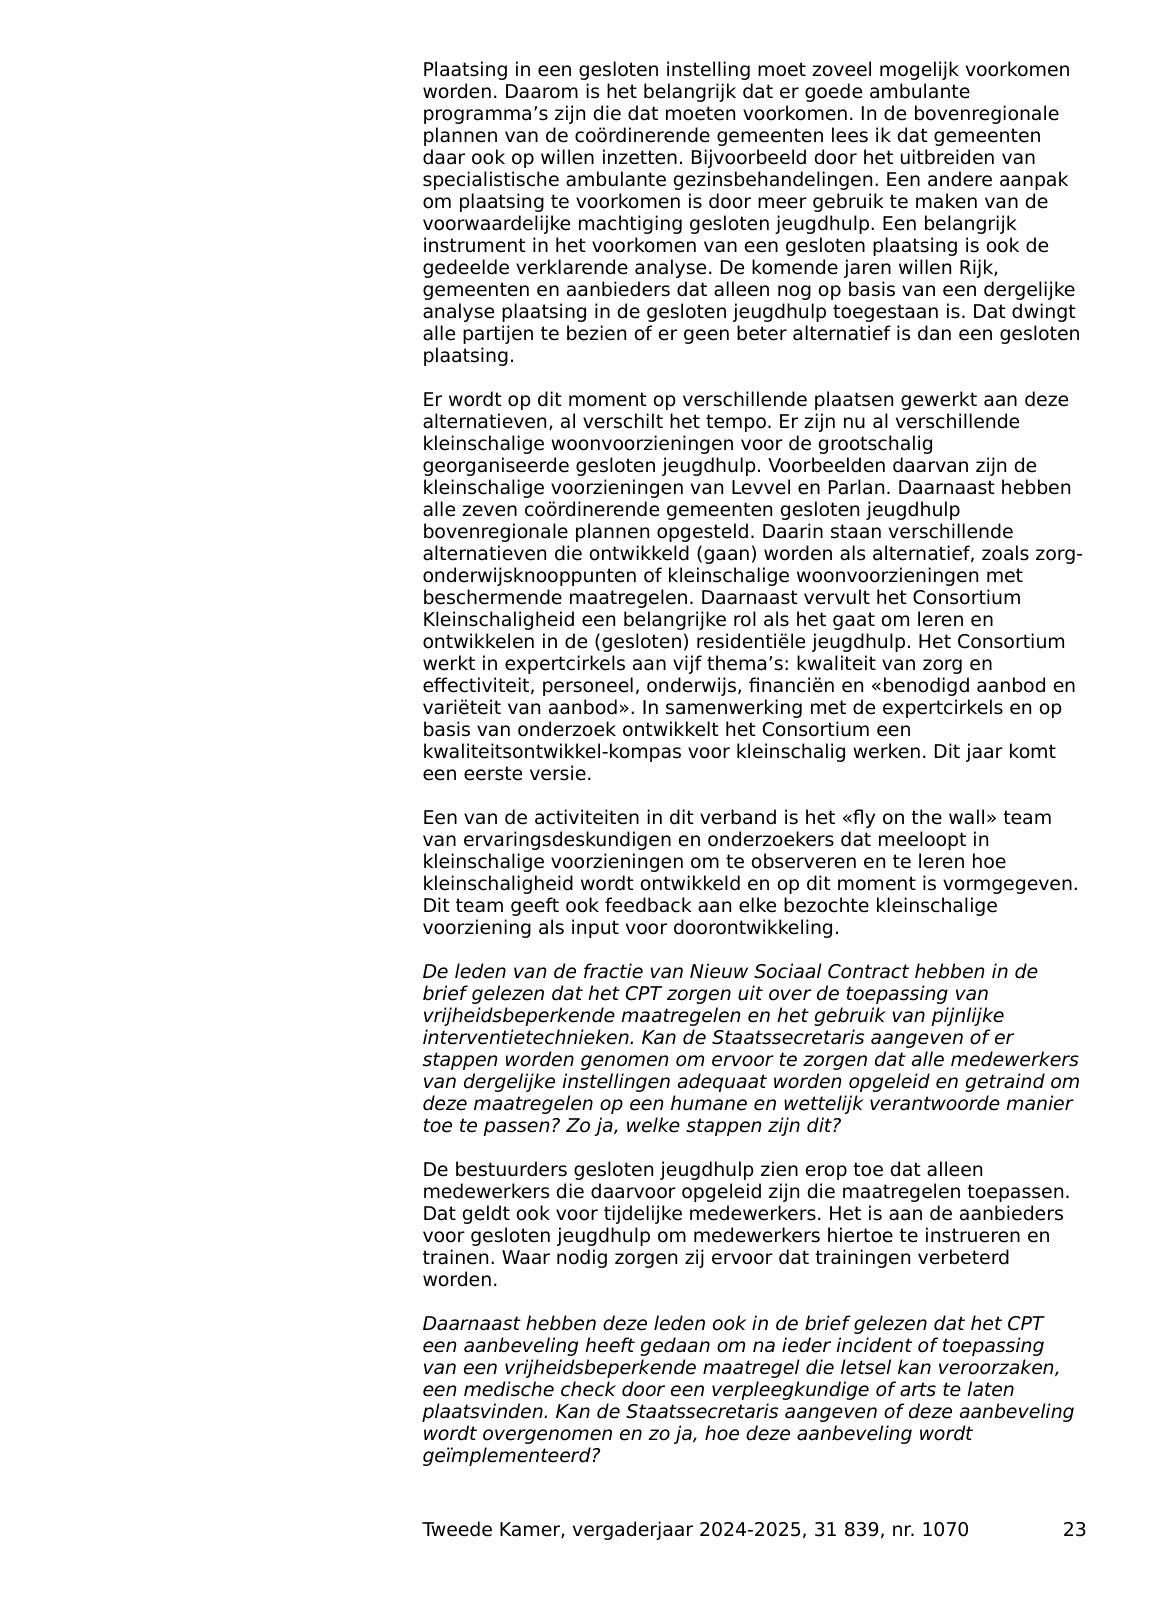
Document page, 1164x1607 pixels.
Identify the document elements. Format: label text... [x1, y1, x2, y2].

text De leden van de fractie van Nieuw Sociaal Contract hebben in de brief gelezen dat het CPT zorgen uit over de toepassing van vrijheidsbeperkende maatregelen en het gebruik van pijnlijke interventietechnieken. Kan de Staatssecretaris aangeven of er stappen worden genomen om ervoor te zorgen dat alle medewerkers van dergelijke instellingen adequaat worden opgeleid en getraind om deze maatregelen op een humane en wettelijk verantwoorde manier toe te passen? Zo ja, welke stappen zijn dit? [422, 961, 1087, 1137]
text Plaatsing in een gesloten instelling moet zoveel mogelijk voorkomen worden. Daarom is het belangrijk dat er goede ambulante programma’s zijn die dat moeten voorkomen. In de bovenregionale plannen van de coördinerende gemeenten lees ik dat gemeenten daar ook op willen inzetten. Bijvoorbeeld door het uitbreiden van specialistische ambulante gezinsbehandelingen. Een andere aanpak om plaatsing te voorkomen is door meer gebruik te maken van de voorwaardelijke machtiging gesloten jeugdhulp. Een belangrijk instrument in het voorkomen van een gesloten plaatsing is ook de gedeelde verklarende analyse. De komende jaren willen Rijk, gemeenten en aanbieders dat alleen nog op basis van een dergelijke analyse plaatsing in de gesloten jeugdhulp toegestaan is. Dat dwingt alle partijen te bezien of er geen beter alternatief is dan een gesloten plaatsing. [422, 59, 1087, 367]
text Er wordt op dit moment op verschillende plaatsen gewerkt aan deze alternatieven, al verschilt het tempo. Er zijn nu al verschillende kleinschalige woonvoorzieningen voor de grootschalig georganiseerde gesloten jeugdhulp. Voorbeelden daarvan zijn de kleinschalige voorzieningen van Levvel en Parlan. Daarnaast hebben alle zeven coördinerende gemeenten gesloten jeugdhulp bovenregionale plannen opgesteld. Daarin staan verschillende alternatieven die ontwikkeld (gaan) worden als alternatief, zoals zorg-onderwijsknooppunten of kleinschalige woonvoorzieningen met beschermende maatregelen. Daarnaast vervult het Consortium Kleinschaligheid een belangrijke rol als het gaat om leren en ontwikkelen in de (gesloten) residentiële jeugdhulp. Het Consortium werkt in expertcirkels aan vijf thema’s: kwaliteit van zorg en effectiviteit, personeel, onderwijs, financiën en «benodigd aanbod en variëteit van aanbod». In samenwerking met de expertcirkels en op basis van onderzoek ontwikkelt het Consortium een kwaliteitsontwikkel-kompas voor kleinschalig werken. Dit jaar komt een eerste versie. [422, 389, 1087, 784]
text De bestuurders gesloten jeugdhulp zien erop toe dat alleen medewerkers die daarvoor opgeleid zijn die maatregelen toepassen. Dat geldt ook voor tijdelijke medewerkers. Het is aan de aanbieders voor gesloten jeugdhulp om medewerkers hiertoe te instrueren en trainen. Waar nodig zorgen zij ervoor dat trainingen verbeterd worden. [422, 1159, 1087, 1291]
text Een van de activiteiten in dit verband is het «fly on the wall» team van ervaringsdeskundigen en onderzoekers dat meeloopt in kleinschalige voorzieningen om te observeren en te leren hoe kleinschaligheid wordt ontwikkeld en op dit moment is vormgegeven. Dit team geeft ook feedback aan elke bezochte kleinschalige voorziening als input voor doorontwikkeling. [422, 807, 1087, 939]
text Daarnaast hebben deze leden ook in de brief gelezen dat het CPT een aanbeveling heeft gedaan om na ieder incident of toepassing van een vrijheidsbeperkende maatregel die letsel kan veroorzaken, een medische check door een verpleegkundige of arts te laten plaatsvinden. Kan de Staatssecretaris aangeven of deze aanbeveling wordt overgenomen en zo ja, hoe deze aanbeveling wordt geïmplementeerd? [422, 1313, 1087, 1467]
